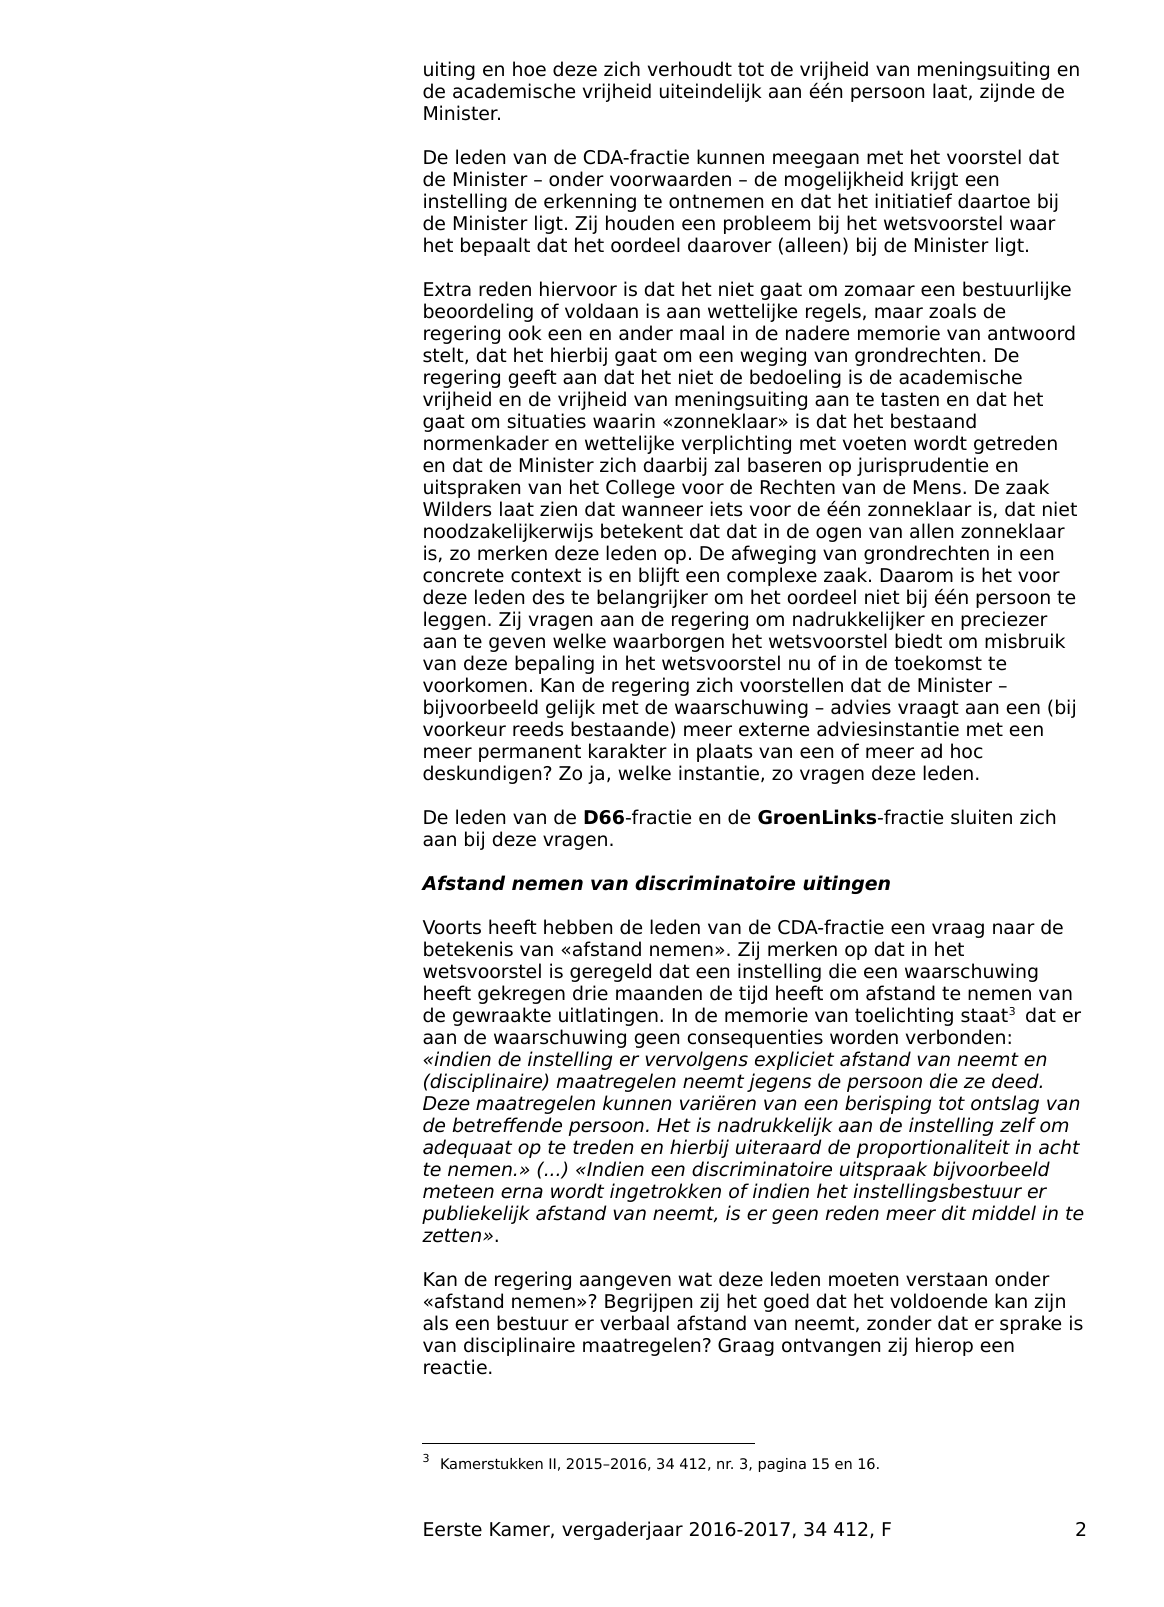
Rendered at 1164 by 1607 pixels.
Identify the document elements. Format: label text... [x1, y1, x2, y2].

text Voorts heeft hebben de leden van de CDA-fractie een vraag naar de betekenis van «afstand nemen». Zij merken op dat in het wetsvoorstel is geregeld dat een instelling die een waarschuwing heeft gekregen drie maanden de tijd heeft om afstand te nemen van de gewraakte uitlatingen. In de memorie van toelichting staat dat er aan de waarschuwing geen consequenties worden verbonden: «indien de instelling er vervolgens expliciet afstand van neemt en (disciplinaire) maatregelen neemt jegens de persoon die ze deed. Deze maatregelen kunnen variëren van een berisping tot ontslag van de betreffende persoon. Het is nadrukkelijk aan de instelling zelf om adequaat op te treden en hierbij uiteraard de proportionaliteit in acht te nemen.» (...) «Indien een discriminatoire uitspraak bijvoorbeeld meteen erna wordt ingetrokken of indien het instellingsbestuur er publiekelijk afstand van neemt, is er geen reden meer dit middel in te zetten». [422, 917, 1087, 1247]
text Extra reden hiervoor is dat het niet gaat om zomaar een bestuurlijke beoordeling of voldaan is aan wettelijke regels, maar zoals de regering ook een en ander maal in de nadere memorie van antwoord stelt, dat het hierbij gaat om een weging van grondrechten. De regering geeft aan dat het niet de bedoeling is de academische vrijheid en de vrijheid van meningsuiting aan te tasten en dat het gaat om situaties waarin «zonneklaar» is dat het bestaand normenkader en wettelijke verplichting met voeten wordt getreden en dat de Minister zich daarbij zal baseren op jurisprudentie en uitspraken van het College voor de Rechten van de Mens. De zaak Wilders laat zien dat wanneer iets voor de één zonneklaar is, dat niet noodzakelijkerwijs betekent dat dat in de ogen van allen zonneklaar is, zo merken deze leden op. De afweging van grondrechten in een concrete context is en blijft een complexe zaak. Daarom is het voor deze leden des te belangrijker om het oordeel niet bij één persoon te leggen. Zij vragen aan de regering om nadrukkelijker en preciezer aan te geven welke waarborgen het wetsvoorstel biedt om misbruik van deze bepaling in het wetsvoorstel nu of in de toekomst te voorkomen. Kan de regering zich voorstellen dat de Minister – bijvoorbeeld gelijk met de waarschuwing – advies vraagt aan een (bij voorkeur reeds bestaande) meer externe adviesinstantie met een meer permanent karakter in plaats van een of meer ad hoc deskundigen? Zo ja, welke instantie, zo vragen deze leden. [422, 279, 1087, 785]
subtitle Afstand nemen van discriminatoire uitingen [422, 873, 1087, 895]
text De leden van de D66-fractie en de GroenLinks-fractie sluiten zich aan bij deze vragen. [422, 807, 1087, 851]
text Kamerstukken II, 2015–2016, 34 412, nr. 3, pagina 15 en 16. [422, 1452, 1087, 1474]
text De leden van de CDA-fractie kunnen meegaan met het voorstel dat de Minister – onder voorwaarden – de mogelijkheid krijgt een instelling de erkenning te ontnemen en dat het initiatief daartoe bij de Minister ligt. Zij houden een probleem bij het wetsvoorstel waar het bepaalt dat het oordeel daarover (alleen) bij de Minister ligt. [422, 147, 1087, 257]
text Kan de regering aangeven wat deze leden moeten verstaan onder «afstand nemen»? Begrijpen zij het goed dat het voldoende kan zijn als een bestuur er verbaal afstand van neemt, zonder dat er sprake is van disciplinaire maatregelen? Graag ontvangen zij hierop een reactie. [422, 1269, 1087, 1379]
text uiting en hoe deze zich verhoudt tot de vrijheid van meningsuiting en de academische vrijheid uiteindelijk aan één persoon laat, zijnde de Minister. [422, 59, 1087, 125]
